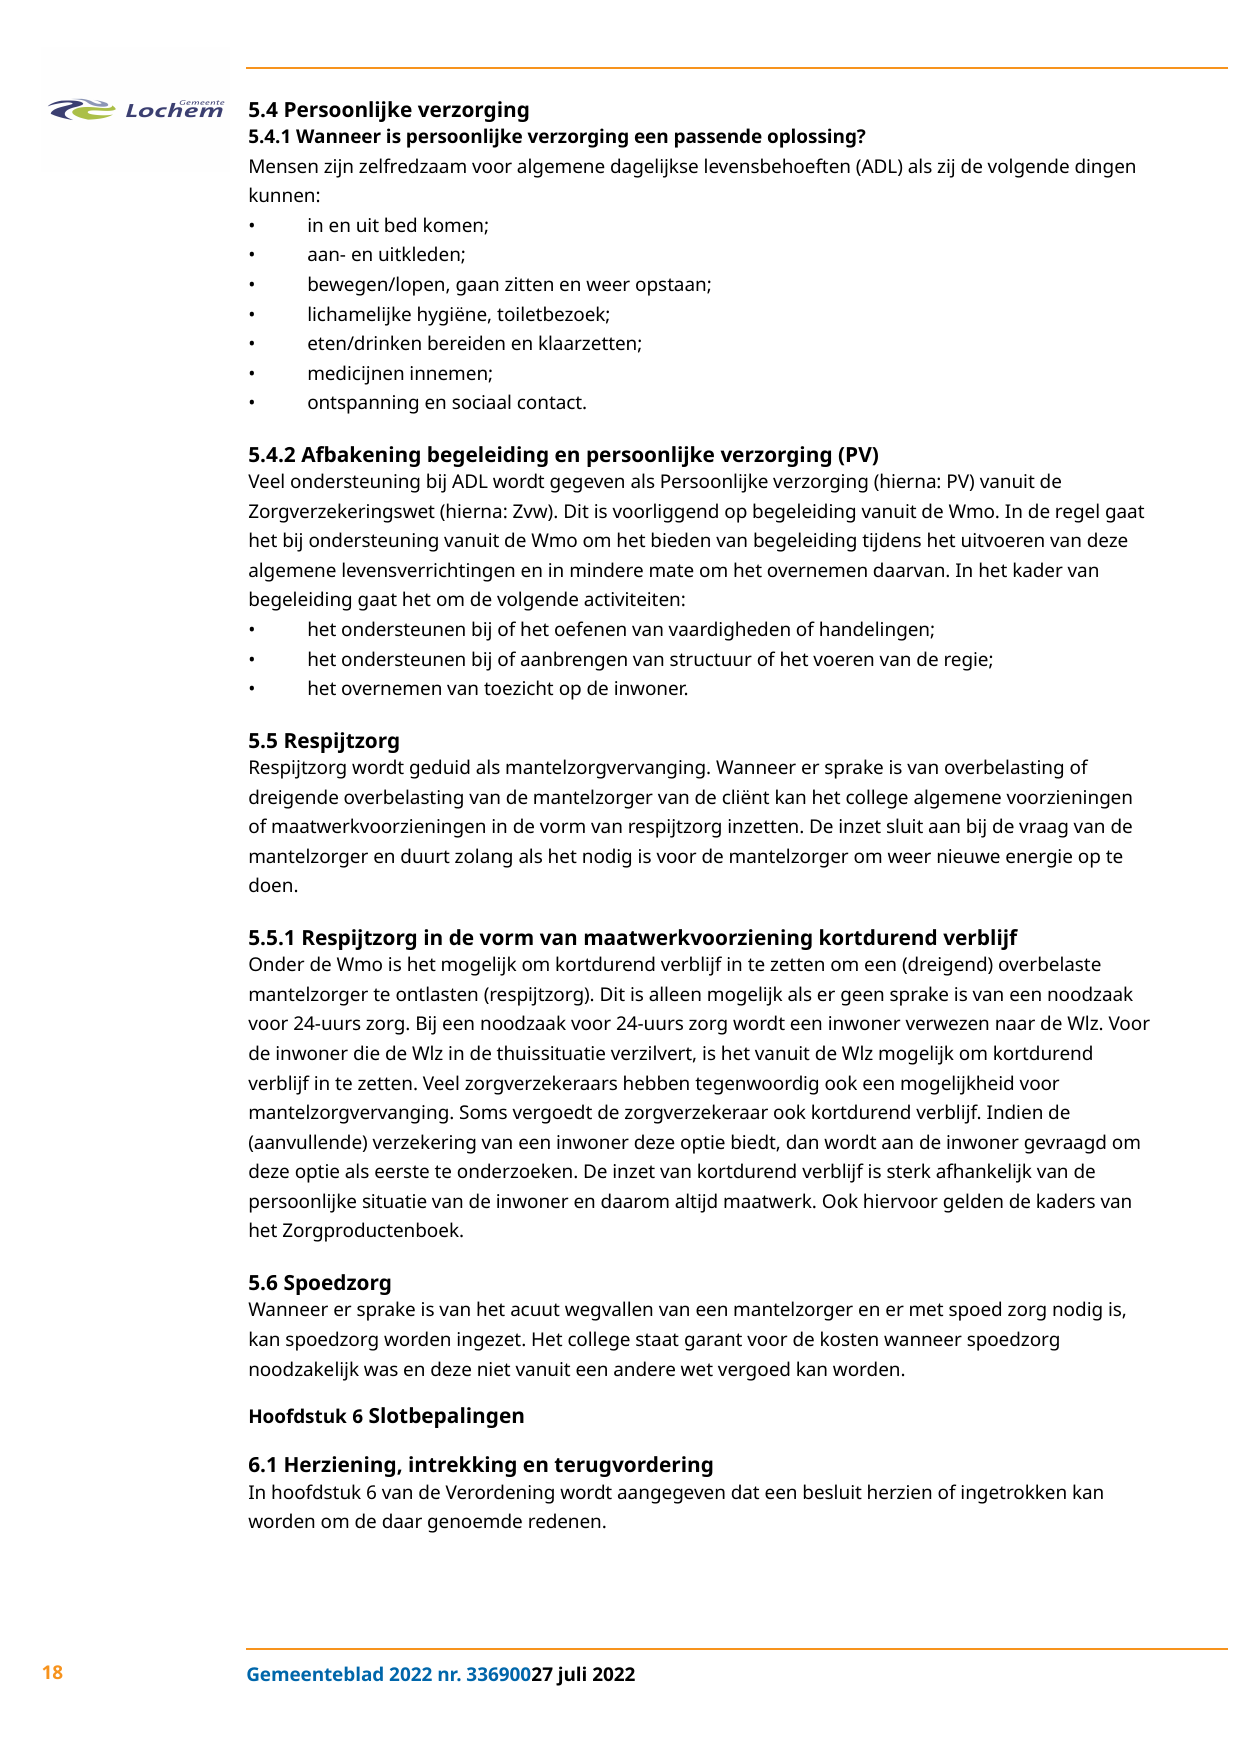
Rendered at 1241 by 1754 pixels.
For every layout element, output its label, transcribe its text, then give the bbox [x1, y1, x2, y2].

text 5.5 Respijtzorg [248, 726, 1152, 754]
list medicijnen innemen; [248, 360, 1152, 386]
text Veel ondersteuning bij ADL wordt gegeven als Persoonlijke verzorging (hierna: PV) vanuit de Zorgverzekeringswet (hierna: Zvw). Dit is voorliggend op begeleiding vanuit de Wmo. In de regel gaat het bij ondersteuning vanuit de Wmo om het bieden van begeleiding tijdens het uitvoeren van deze algemene levensverrichtingen en in mindere mate om het overnemen daarvan. In het kader van begeleiding gaat het om de volgende activiteiten: [248, 468, 1152, 612]
list eten/drinken bereiden en klaarzetten; [248, 330, 1152, 356]
list bewegen/lopen, gaan zitten en weer opstaan; [248, 271, 1152, 297]
list in en uit bed komen; [248, 212, 1152, 238]
list aan- en uitkleden; [248, 242, 1152, 267]
list lichamelijke hygiëne, toiletbezoek; [248, 301, 1152, 326]
text 5.4.2 Afbakening begeleiding en persoonlijke verzorging (PV) [248, 440, 1152, 468]
text Respijtzorg wordt geduid als mantelzorgvervanging. Wanneer er sprake is van overbelasting of dreigende overbelasting van de mantelzorger van de cliënt kan het college algemene voorzieningen of maatwerkvoorzieningen in de vorm van respijtzorg inzetten. De inzet sluit aan bij de vraag van de mantelzorger en duurt zolang als het nodig is voor de mantelzorger om weer nieuwe energie op te doen. [248, 754, 1152, 898]
list ontspanning en sociaal contact. [248, 389, 1152, 415]
text Onder de Wmo is het mogelijk om kortdurend verblijf in te zetten om een (dreigend) overbelaste mantelzorger te ontlasten (respijtzorg). Dit is alleen mogelijk als er geen sprake is van een noodzaak voor 24-uurs zorg. Bij een noodzaak voor 24-uurs zorg wordt een inwoner verwezen naar de Wlz. Voor de inwoner die de Wlz in de thuissituatie verzilvert, is het vanuit de Wlz mogelijk om kortdurend verblijf in te zetten. Veel zorgverzekeraars hebben tegenwoordig ook een mogelijkheid voor mantelzorgvervanging. Soms vergoedt de zorgverzekeraar ook kortdurend verblijf. Indien de (aanvullende) verzekering van een inwoner deze optie biedt, dan wordt aan de inwoner gevraagd om deze optie als eerste te onderzoeken. De inzet van kortdurend verblijf is sterk afhankelijk van de persoonlijke situatie van de inwoner en daarom altijd maatwerk. Ook hiervoor gelden de kaders van het Zorgproductenboek. [248, 951, 1152, 1243]
text 5.4 Persoonlijke verzorging [248, 95, 1152, 123]
text In hoofdstuk 6 van de Verordening wordt aangegeven dat een besluit herzien of ingetrokken kan worden om de daar genoemde redenen. [248, 1479, 1152, 1534]
text 5.6 Spoedzorg [248, 1268, 1152, 1297]
text Hoofdstuk 6 Slotbepalingen [248, 1401, 1152, 1430]
text Wanneer er sprake is van het acuut wegvallen van een mantelzorger en er met spoed zorg nodig is, kan spoedzorg worden ingezet. Het college staat garant voor de kosten wanneer spoedzorg noodzakelijk was en deze niet vanuit een andere wet vergoed kan worden. [248, 1297, 1152, 1381]
list het ondersteunen bij of het oefenen van vaardigheden of handelingen; [248, 616, 1152, 642]
text Mensen zijn zelfredzaam voor algemene dagelijkse levensbehoeften (ADL) als zij de volgende dingen kunnen: [248, 153, 1152, 208]
text 5.4.1 Wanneer is persoonlijke verzorging een passende oplossing? [248, 123, 1152, 149]
text 5.5.1 Respijtzorg in de vorm van maatwerkvoorziening kortdurend verblijf [248, 923, 1152, 951]
picture [41, 47, 231, 172]
list het ondersteunen bij of aanbrengen van structuur of het voeren van de regie; [248, 646, 1152, 672]
text 6.1 Herziening, intrekking en terugvordering [248, 1451, 1152, 1479]
list het overnemen van toezicht op de inwoner. [248, 675, 1152, 701]
